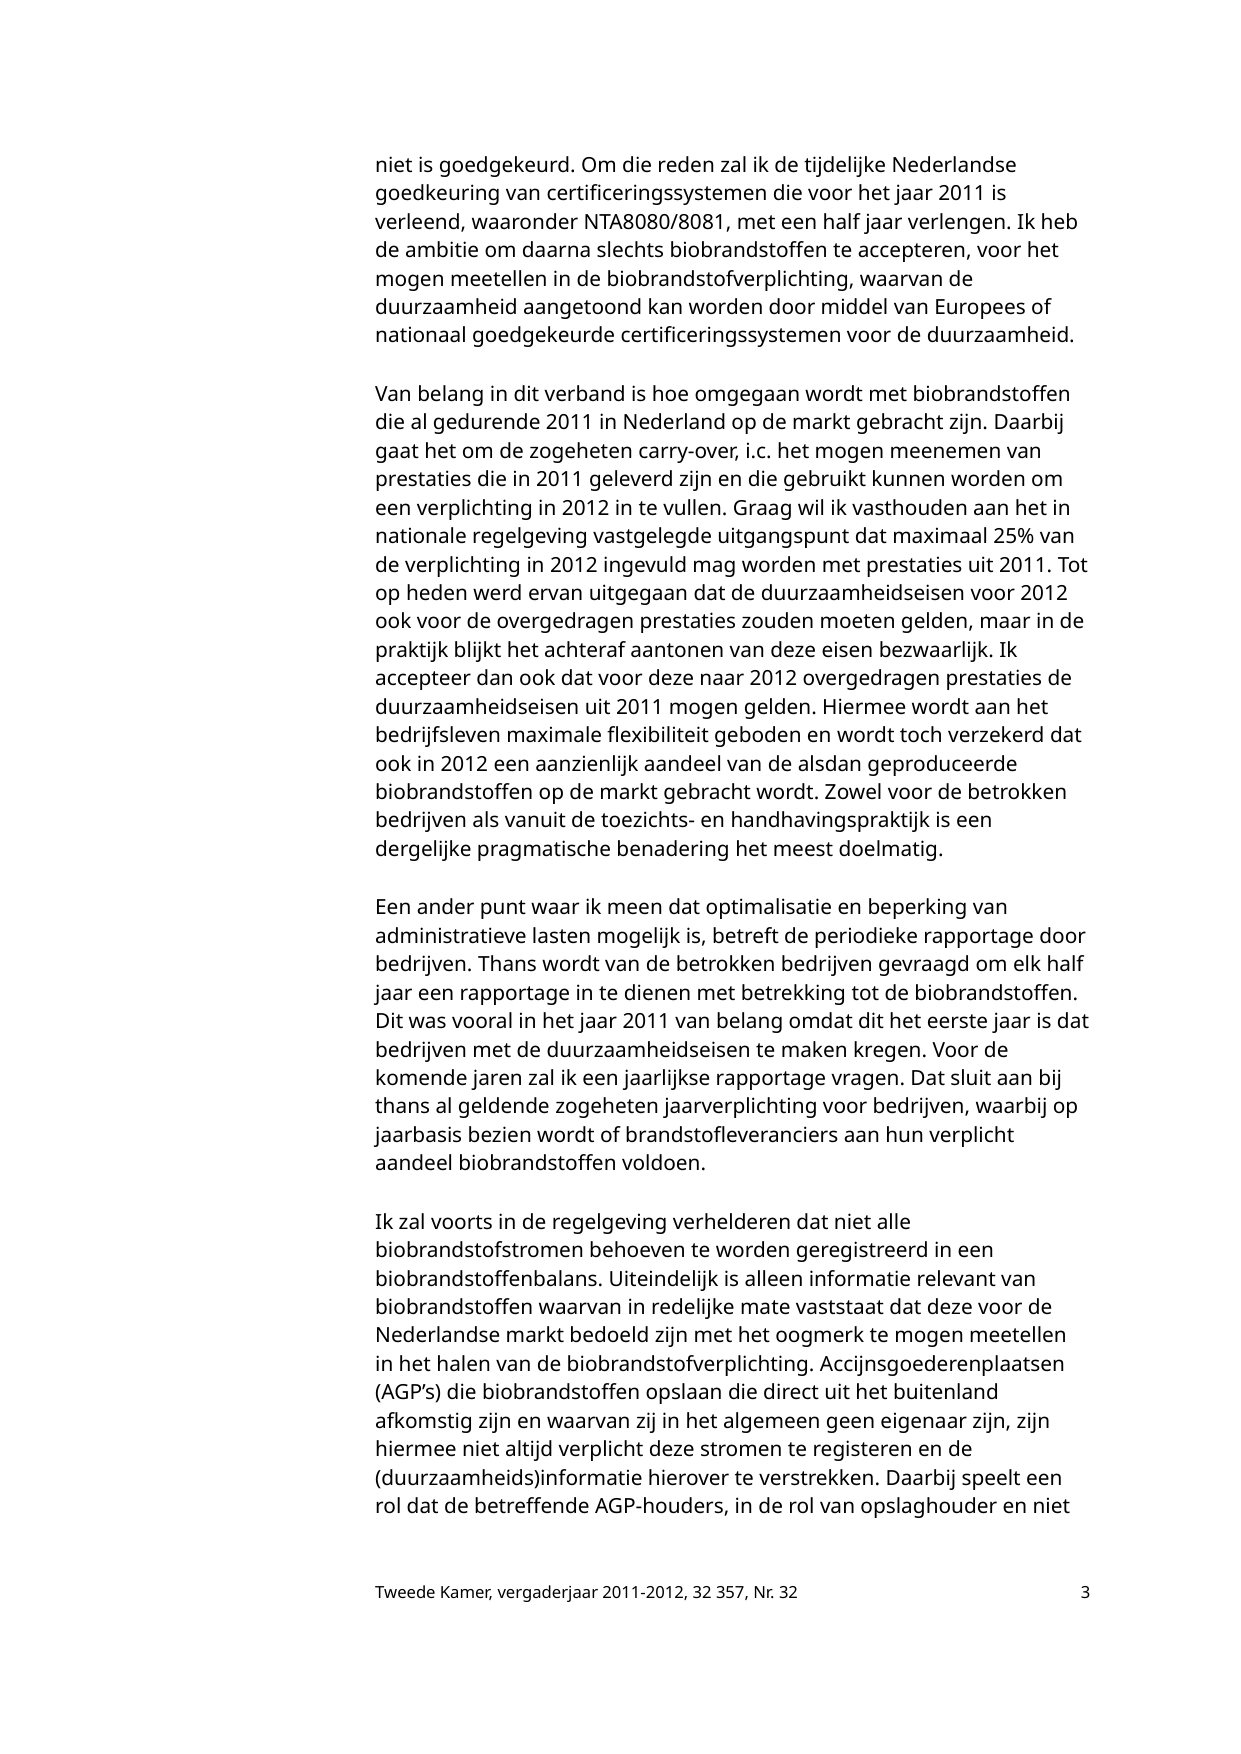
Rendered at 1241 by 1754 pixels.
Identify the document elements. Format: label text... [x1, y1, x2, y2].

text Een ander punt waar ik meen dat optimalisatie en beperking van administratieve lasten mogelijk is, betreft de periodieke rapportage door bedrijven. Thans wordt van de betrokken bedrijven gevraagd om elk half jaar een rapportage in te dienen met betrekking tot de biobrandstoffen. Dit was vooral in het jaar 2011 van belang omdat dit het eerste jaar is dat bedrijven met de duurzaamheidseisen te maken kregen. Voor de komende jaren zal ik een jaarlijkse rapportage vragen. Dat sluit aan bij thans al geldende zogeheten jaarverplichting voor bedrijven, waarbij op jaarbasis bezien wordt of brandstofleveranciers aan hun verplicht aandeel biobrandstoffen voldoen. [375, 892, 1090, 1177]
text niet is goedgekeurd. Om die reden zal ik de tijdelijke Nederlandse goedkeuring van certificeringssystemen die voor het jaar 2011 is verleend, waaronder NTA8080/8081, met een half jaar verlengen. Ik heb de ambitie om daarna slechts biobrandstoffen te accepteren, voor het mogen meetellen in de biobrandstofverplichting, waarvan de duurzaamheid aangetoond kan worden door middel van Europees of nationaal goedgekeurde certificeringssystemen voor de duurzaamheid. [375, 150, 1090, 349]
text Van belang in dit verband is hoe omgegaan wordt met biobrandstoffen die al gedurende 2011 in Nederland op de markt gebracht zijn. Daarbij gaat het om de zogeheten carry-over, i.c. het mogen meenemen van prestaties die in 2011 geleverd zijn en die gebruikt kunnen worden om een verplichting in 2012 in te vullen. Graag wil ik vasthouden aan het in nationale regelgeving vastgelegde uitgangspunt dat maximaal 25% van de verplichting in 2012 ingevuld mag worden met prestaties uit 2011. Tot op heden werd ervan uitgegaan dat de duurzaamheidseisen voor 2012 ook voor de overgedragen prestaties zouden moeten gelden, maar in de praktijk blijkt het achteraf aantonen van deze eisen bezwaarlijk. Ik accepteer dan ook dat voor deze naar 2012 overgedragen prestaties de duurzaamheidseisen uit 2011 mogen gelden. Hiermee wordt aan het bedrijfsleven maximale flexibiliteit geboden en wordt toch verzekerd dat ook in 2012 een aanzienlijk aandeel van de alsdan geproduceerde biobrandstoffen op de markt gebracht wordt. Zowel voor de betrokken bedrijven als vanuit de toezichts- en handhavingspraktijk is een dergelijke pragmatische benadering het meest doelmatig. [375, 379, 1090, 862]
text Ik zal voorts in de regelgeving verhelderen dat niet alle biobrandstofstromen behoeven te worden geregistreerd in een biobrandstoffenbalans. Uiteindelijk is alleen informatie relevant van biobrandstoffen waarvan in redelijke mate vaststaat dat deze voor de Nederlandse markt bedoeld zijn met het oogmerk te mogen meetellen in het halen van de biobrandstofverplichting. Accijnsgoederenplaatsen (AGP’s) die biobrandstoffen opslaan die direct uit het buitenland afkomstig zijn en waarvan zij in het algemeen geen eigenaar zijn, zijn hiermee niet altijd verplicht deze stromen te registeren en de (duurzaamheids)informatie hierover te verstrekken. Daarbij speelt een rol dat de betreffende AGP-houders, in de rol van opslaghouder en niet [375, 1207, 1090, 1520]
